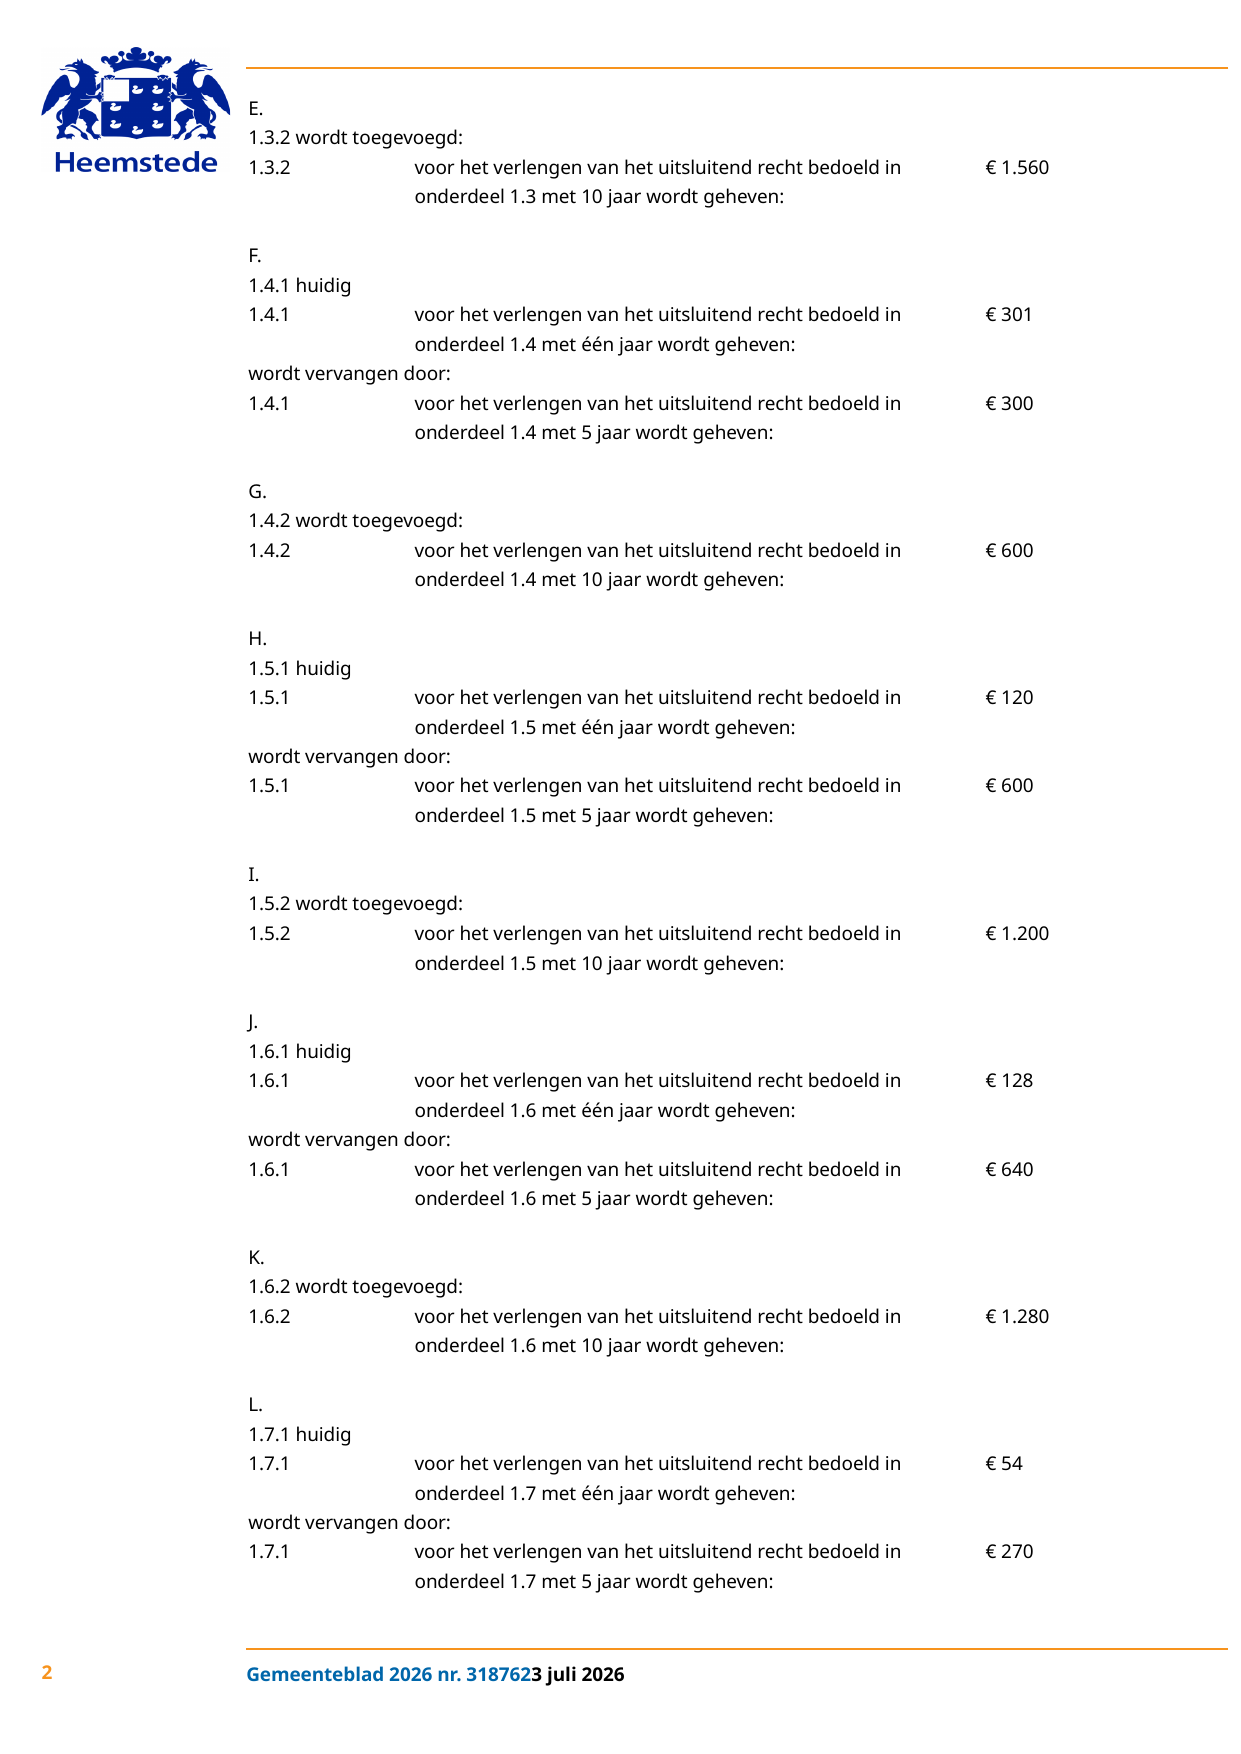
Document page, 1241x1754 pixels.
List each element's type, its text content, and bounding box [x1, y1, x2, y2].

table_header 1.3.2 [248, 154, 414, 209]
table_header voor het verlengen van het uitsluitend recht bedoeld in onderdeel 1.6 met één jaar wordt geheven: [414, 1068, 985, 1123]
table_header 1.4.1 [248, 301, 414, 357]
table_header € 54 [985, 1451, 1152, 1506]
picture [41, 47, 231, 172]
table_header € 120 [985, 685, 1152, 740]
text 1.4.2 wordt toegevoegd: [248, 507, 1152, 533]
table_header 1.4.1 [248, 390, 414, 445]
table_header voor het verlengen van het uitsluitend recht bedoeld in onderdeel 1.5 met één jaar wordt geheven: [414, 685, 985, 740]
text wordt vervangen door: [248, 1126, 1152, 1152]
table_header 1.7.1 [248, 1451, 414, 1506]
table_header voor het verlengen van het uitsluitend recht bedoeld in onderdeel 1.4 met 5 jaar wordt geheven: [414, 390, 985, 445]
table_header 1.6.1 [248, 1156, 414, 1211]
table_header voor het verlengen van het uitsluitend recht bedoeld in onderdeel 1.4 met 10 jaar wordt geheven: [414, 537, 985, 592]
table_header € 600 [985, 537, 1152, 592]
text wordt vervangen door: [248, 1509, 1152, 1535]
table_header 1.5.1 [248, 685, 414, 740]
text J. [248, 1008, 1152, 1034]
table_header € 600 [985, 773, 1152, 828]
text 1.5.1 huidig [248, 655, 1152, 681]
table_header € 270 [985, 1539, 1152, 1594]
table_header € 1.280 [985, 1303, 1152, 1358]
table_header 1.4.2 [248, 537, 414, 592]
text L. [248, 1391, 1152, 1417]
text F. [248, 242, 1152, 268]
text G. [248, 478, 1152, 503]
table_header voor het verlengen van het uitsluitend recht bedoeld in onderdeel 1.6 met 10 jaar wordt geheven: [414, 1303, 985, 1358]
table_header 1.6.2 [248, 1303, 414, 1358]
text 1.4.1 huidig [248, 272, 1152, 297]
table_header 1.7.1 [248, 1539, 414, 1594]
text wordt vervangen door: [248, 743, 1152, 769]
text wordt vervangen door: [248, 360, 1152, 386]
text 1.6.1 huidig [248, 1038, 1152, 1063]
table_header voor het verlengen van het uitsluitend recht bedoeld in onderdeel 1.5 met 5 jaar wordt geheven: [414, 773, 985, 828]
table_header € 128 [985, 1068, 1152, 1123]
text I. [248, 861, 1152, 887]
table_header voor het verlengen van het uitsluitend recht bedoeld in onderdeel 1.7 met 5 jaar wordt geheven: [414, 1539, 985, 1594]
text 1.7.1 huidig [248, 1421, 1152, 1447]
table_header € 640 [985, 1156, 1152, 1211]
table_header € 1.200 [985, 920, 1152, 975]
table_header 1.5.1 [248, 773, 414, 828]
table_header € 301 [985, 301, 1152, 357]
table_header voor het verlengen van het uitsluitend recht bedoeld in onderdeel 1.5 met 10 jaar wordt geheven: [414, 920, 985, 975]
text H. [248, 625, 1152, 651]
table_header 1.5.2 [248, 920, 414, 975]
table_header voor het verlengen van het uitsluitend recht bedoeld in onderdeel 1.4 met één jaar wordt geheven: [414, 301, 985, 357]
text 1.5.2 wordt toegevoegd: [248, 890, 1152, 916]
text K. [248, 1244, 1152, 1269]
table_header voor het verlengen van het uitsluitend recht bedoeld in onderdeel 1.3 met 10 jaar wordt geheven: [414, 154, 985, 209]
table_header 1.6.1 [248, 1068, 414, 1123]
text 1.3.2 wordt toegevoegd: [248, 124, 1152, 150]
table_header voor het verlengen van het uitsluitend recht bedoeld in onderdeel 1.6 met 5 jaar wordt geheven: [414, 1156, 985, 1211]
text E. [248, 95, 1152, 121]
table_header € 1.560 [985, 154, 1152, 209]
table_header voor het verlengen van het uitsluitend recht bedoeld in onderdeel 1.7 met één jaar wordt geheven: [414, 1451, 985, 1506]
table_header € 300 [985, 390, 1152, 445]
text 1.6.2 wordt toegevoegd: [248, 1273, 1152, 1299]
